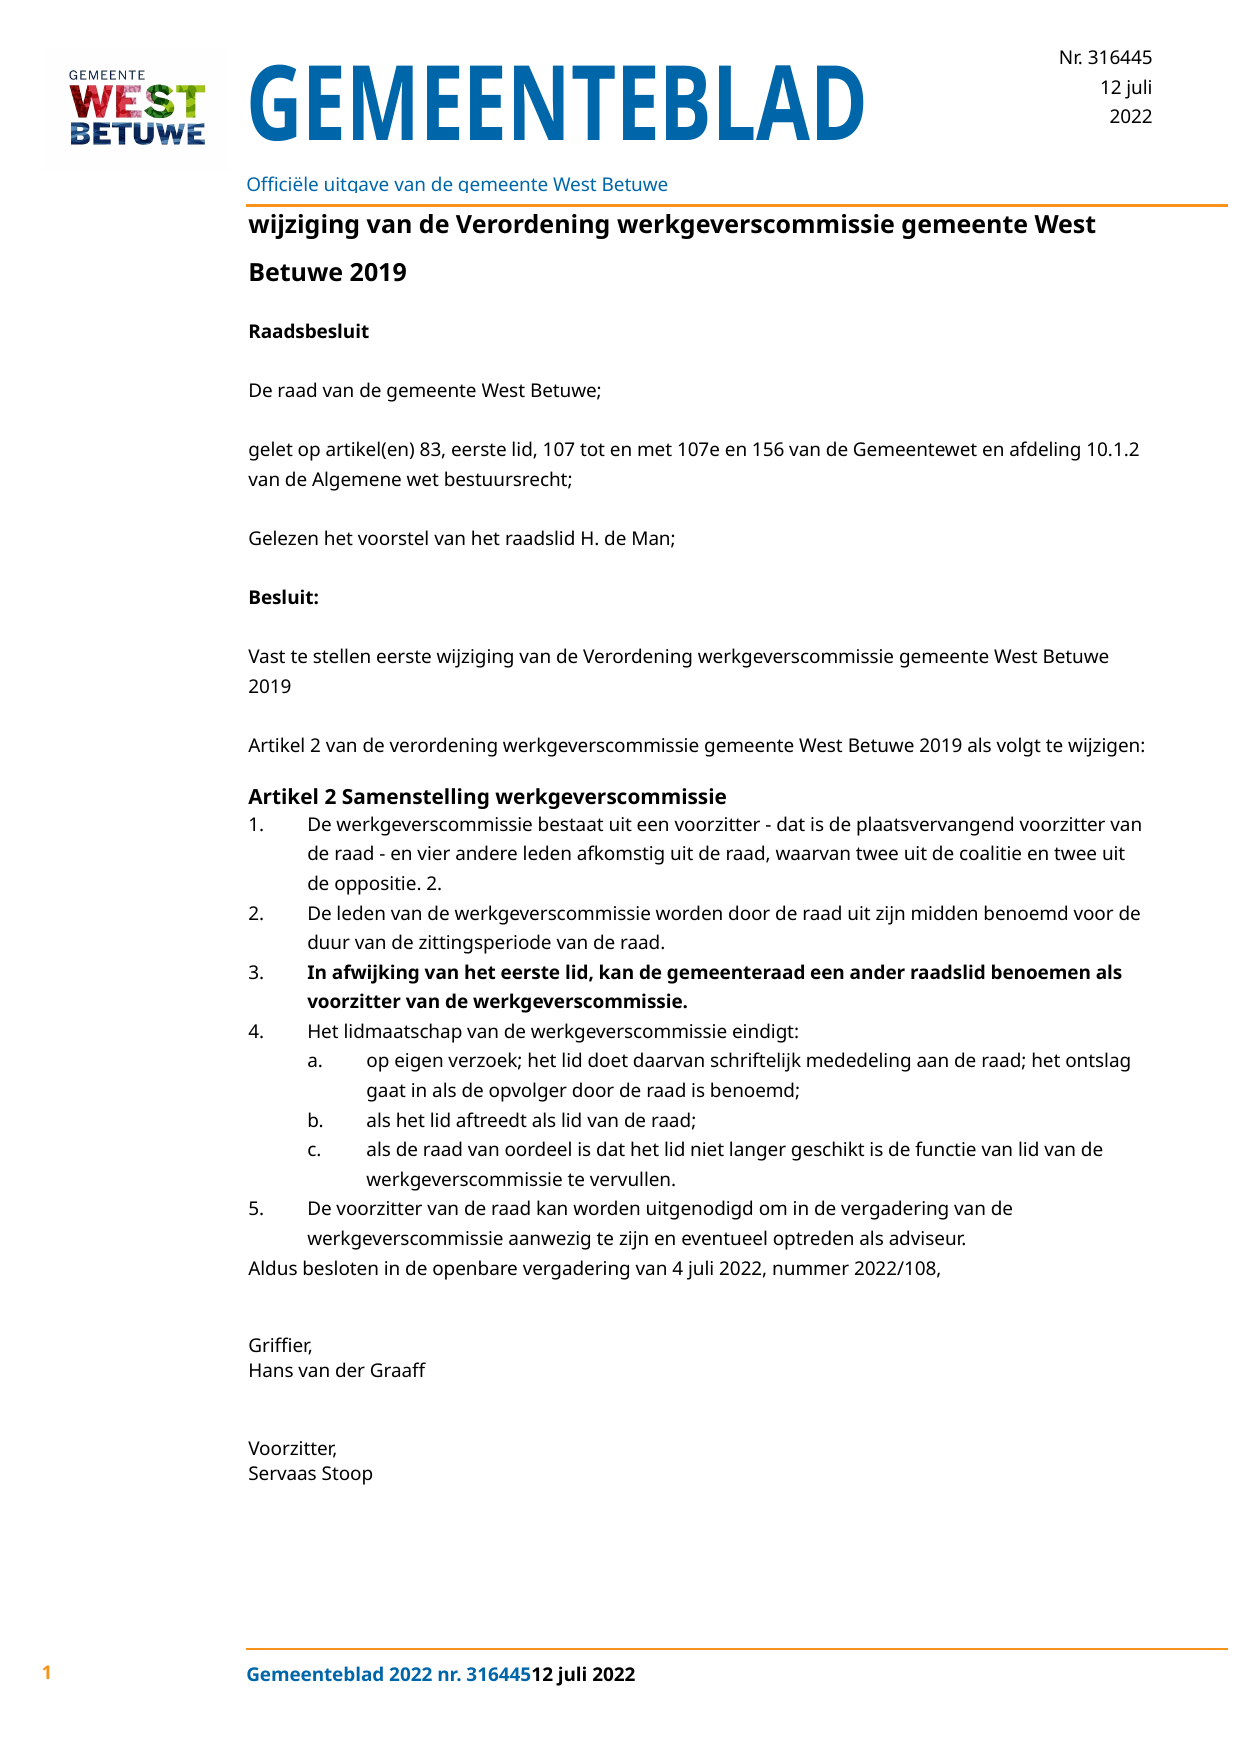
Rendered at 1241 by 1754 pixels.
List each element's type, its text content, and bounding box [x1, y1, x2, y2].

text Raadsbesluit [248, 318, 1152, 344]
list De leden van de werkgeverscommissie worden door de raad uit zijn midden benoemd voor de duur van de zittingsperiode van de raad. [248, 900, 1152, 955]
text De raad van de gemeente West Betuwe; [248, 377, 1152, 403]
text Gelezen het voorstel van het raadslid H. de Man; [248, 525, 1152, 551]
text Besluit: [248, 584, 1152, 610]
list Het lidmaatschap van de werkgeverscommissie eindigt: [248, 1018, 1152, 1044]
text Artikel 2 van de verordening werkgeverscommissie gemeente West Betuwe 2019 als volgt te wijzigen: [248, 732, 1152, 758]
list In afwijking van het eerste lid, kan de gemeenteraad een ander raadslid benoemen als voorzitter van de werkgeverscommissie. [248, 959, 1152, 1014]
text Griffier, [248, 1332, 1152, 1358]
text Hans van der Graaff [248, 1358, 1152, 1383]
list als de raad van oordeel is dat het lid niet langer geschikt is de functie van lid van de werkgeverscommissie te vervullen. [307, 1136, 1152, 1192]
text wijziging van de Verordening werkgeverscommissie gemeente West Betuwe 2019 [248, 207, 1152, 288]
text Artikel 2 Samenstelling werkgeverscommissie [248, 782, 1152, 811]
text Voorzitter, [248, 1435, 1152, 1461]
list De werkgeverscommissie bestaat uit een voorzitter - dat is de plaatsvervangend voorzitter van de raad - en vier andere leden afkomstig uit de raad, waarvan twee uit de coalitie en twee uit de oppositie. 2. [248, 811, 1152, 896]
text Vast te stellen eerste wijziging van de Verordening werkgeverscommissie gemeente West Betuwe 2019 [248, 643, 1152, 699]
text Aldus besloten in de openbare vergadering van 4 juli 2022, nummer 2022/108, [248, 1255, 1152, 1280]
text gelet op artikel(en) 83, eerste lid, 107 tot en met 107e en 156 van de Gemeentewet en afdeling 10.1.2 van de Algemene wet bestuursrecht; [248, 436, 1152, 492]
list als het lid aftreedt als lid van de raad; [307, 1107, 1152, 1132]
list De voorzitter van de raad kan worden uitgenodigd om in de vergadering van de werkgeverscommissie aanwezig te zijn en eventueel optreden als adviseur. [248, 1196, 1152, 1251]
text Servaas Stoop [248, 1461, 1152, 1486]
picture [41, 47, 231, 172]
list op eigen verzoek; het lid doet daarvan schriftelijk mededeling aan de raad; het ontslag gaat in als de opvolger door de raad is benoemd; [307, 1048, 1152, 1103]
